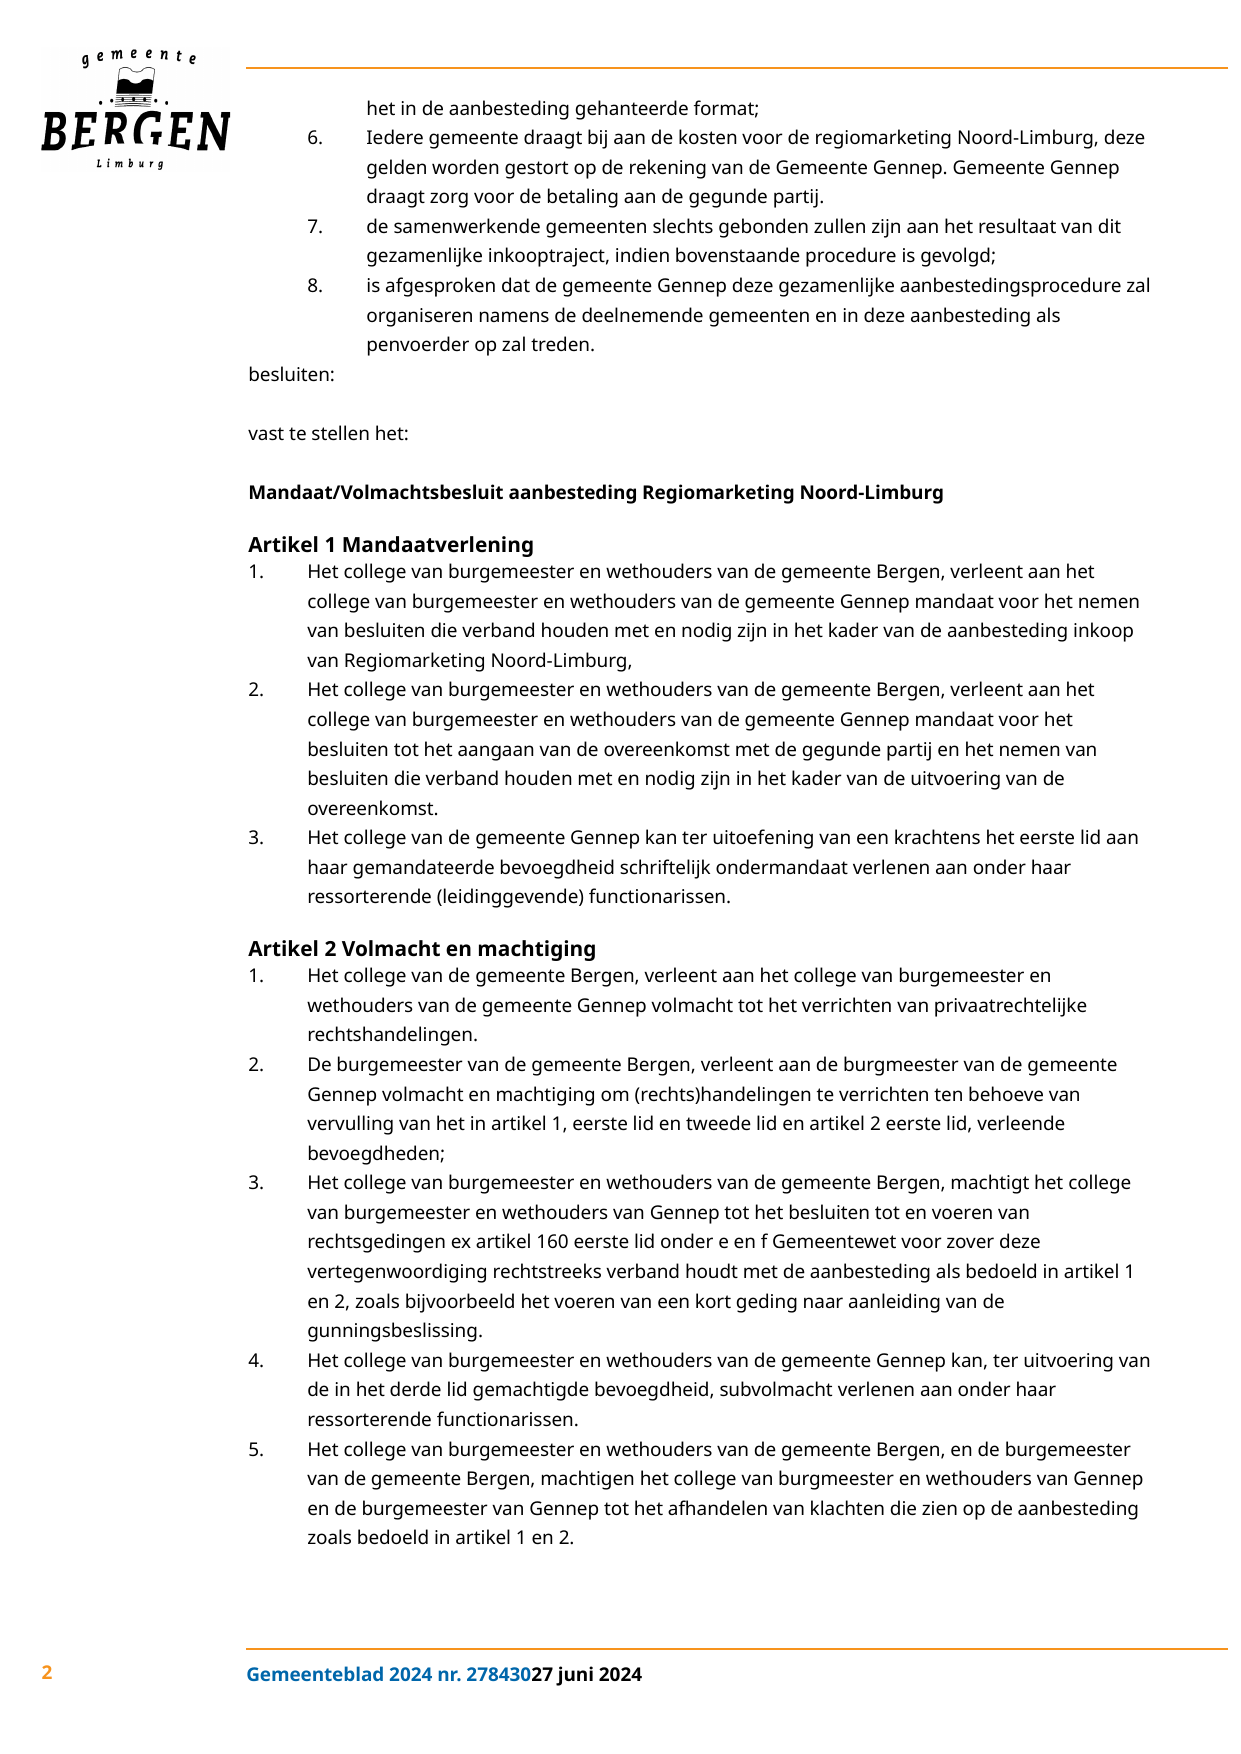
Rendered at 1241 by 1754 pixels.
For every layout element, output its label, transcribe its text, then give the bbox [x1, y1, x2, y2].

list het in de aanbesteding gehanteerde format; [307, 95, 1152, 121]
list Het college van burgemeester en wethouders van de gemeente Bergen, verleent aan het college van burgemeester en wethouders van de gemeente Gennep mandaat voor het nemen van besluiten die verband houden met en nodig zijn in het kader van de aanbesteding inkoop van Regiomarketing Noord-Limburg, [248, 558, 1152, 673]
list de samenwerkende gemeenten slechts gebonden zullen zijn aan het resultaat van dit gezamenlijke inkooptraject, indien bovenstaande procedure is gevolgd; [307, 213, 1152, 268]
list Het college van burgemeester en wethouders van de gemeente Bergen, machtigt het college van burgemeester en wethouders van Gennep tot het besluiten tot en voeren van rechtsgedingen ex artikel 160 eerste lid onder e en f Gemeentewet voor zover deze vertegenwoordiging rechtstreeks verband houdt met de aanbesteding als bedoeld in artikel 1 en 2, zoals bijvoorbeeld het voeren van een kort geding naar aanleiding van de gunningsbeslissing. [248, 1169, 1152, 1343]
text Mandaat/Volmachtsbesluit aanbesteding Regiomarketing Noord-Limburg [248, 479, 1152, 505]
text besluiten: [248, 361, 1152, 387]
list De burgemeester van de gemeente Bergen, verleent aan de burgmeester van de gemeente Gennep volmacht en machtiging om (rechts)handelingen te verrichten ten behoeve van vervulling van het in artikel 1, eerste lid en tweede lid en artikel 2 eerste lid, verleende bevoegdheden; [248, 1051, 1152, 1166]
list Het college van burgemeester en wethouders van de gemeente Bergen, en de burgemeester van de gemeente Bergen, machtigen het college van burgmeester en wethouders van Gennep en de burgemeester van Gennep tot het afhandelen van klachten die zien op de aanbesteding zoals bedoeld in artikel 1 en 2. [248, 1436, 1152, 1550]
list Het college van de gemeente Bergen, verleent aan het college van burgemeester en wethouders van de gemeente Gennep volmacht tot het verrichten van privaatrechtelijke rechtshandelingen. [248, 962, 1152, 1047]
text Artikel 2 Volmacht en machtiging [248, 934, 1152, 962]
picture [41, 47, 231, 172]
text Artikel 1 Mandaatverlening [248, 530, 1152, 558]
text vast te stellen het: [248, 420, 1152, 446]
list Het college van burgemeester en wethouders van de gemeente Gennep kan, ter uitvoering van de in het derde lid gemachtigde bevoegdheid, subvolmacht verlenen aan onder haar ressorterende functionarissen. [248, 1347, 1152, 1432]
list is afgesproken dat de gemeente Gennep deze gezamenlijke aanbestedingsprocedure zal organiseren namens de deelnemende gemeenten en in deze aanbesteding als penvoerder op zal treden. [307, 272, 1152, 357]
list Het college van burgemeester en wethouders van de gemeente Bergen, verleent aan het college van burgemeester en wethouders van de gemeente Gennep mandaat voor het besluiten tot het aangaan van de overeenkomst met de gegunde partij en het nemen van besluiten die verband houden met en nodig zijn in het kader van de uitvoering van de overeenkomst. [248, 677, 1152, 821]
list Het college van de gemeente Gennep kan ter uitoefening van een krachtens het eerste lid aan haar gemandateerde bevoegdheid schriftelijk ondermandaat verlenen aan onder haar ressorterende (leidinggevende) functionarissen. [248, 824, 1152, 909]
list Iedere gemeente draagt bij aan de kosten voor de regiomarketing Noord-Limburg, deze gelden worden gestort op de rekening van de Gemeente Gennep. Gemeente Gennep draagt zorg voor de betaling aan de gegunde partij. [307, 124, 1152, 209]
